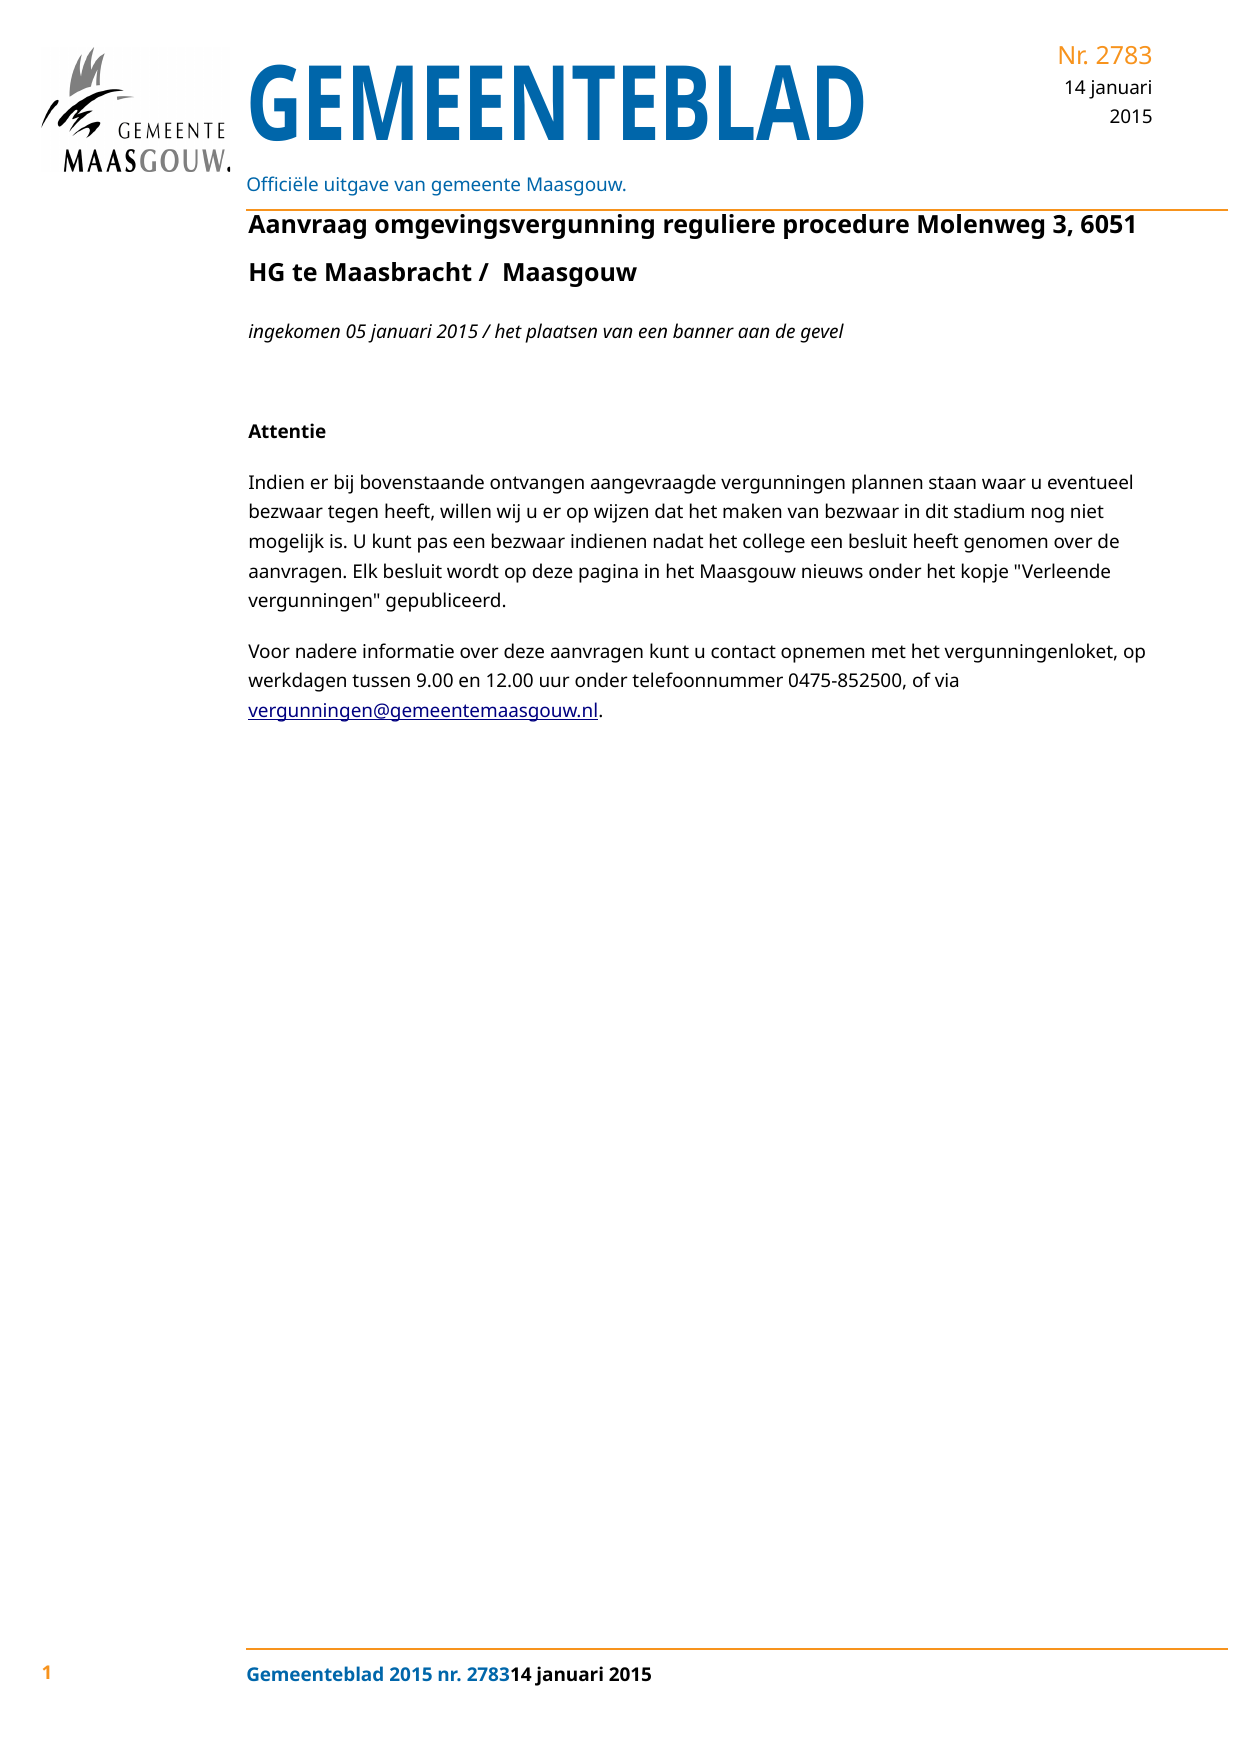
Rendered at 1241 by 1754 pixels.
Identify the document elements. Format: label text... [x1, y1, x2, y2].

text ingekomen 05 januari 2015 / het plaatsen van een banner aan de gevel [248, 318, 1152, 344]
text Voor nadere informatie over deze aanvragen kunt u contact opnemen met het vergunningenloket, op werkdagen tussen 9.00 en 12.00 uur onder telefoonnummer 0475-852500, of via vergunningen@gemeentemaasgouw.nl. [248, 638, 1152, 723]
text Indien er bij bovenstaande ontvangen aangevraagde vergunningen plannen staan waar u eventueel bezwaar tegen heeft, willen wij u er op wijzen dat het maken van bezwaar in dit stadium nog niet mogelijk is. U kunt pas een bezwaar indienen nadat het college een besluit heeft genomen over de aanvragen. Elk besluit wordt op deze pagina in het Maasgouw nieuws onder het kopje "Verleende vergunningen" gepubliceerd. [248, 469, 1152, 613]
picture [41, 47, 231, 172]
text Aanvraag omgevingsvergunning reguliere procedure Molenweg 3, 6051 HG te Maasbracht / Maasgouw [248, 211, 1152, 288]
text Attentie [248, 419, 1152, 444]
